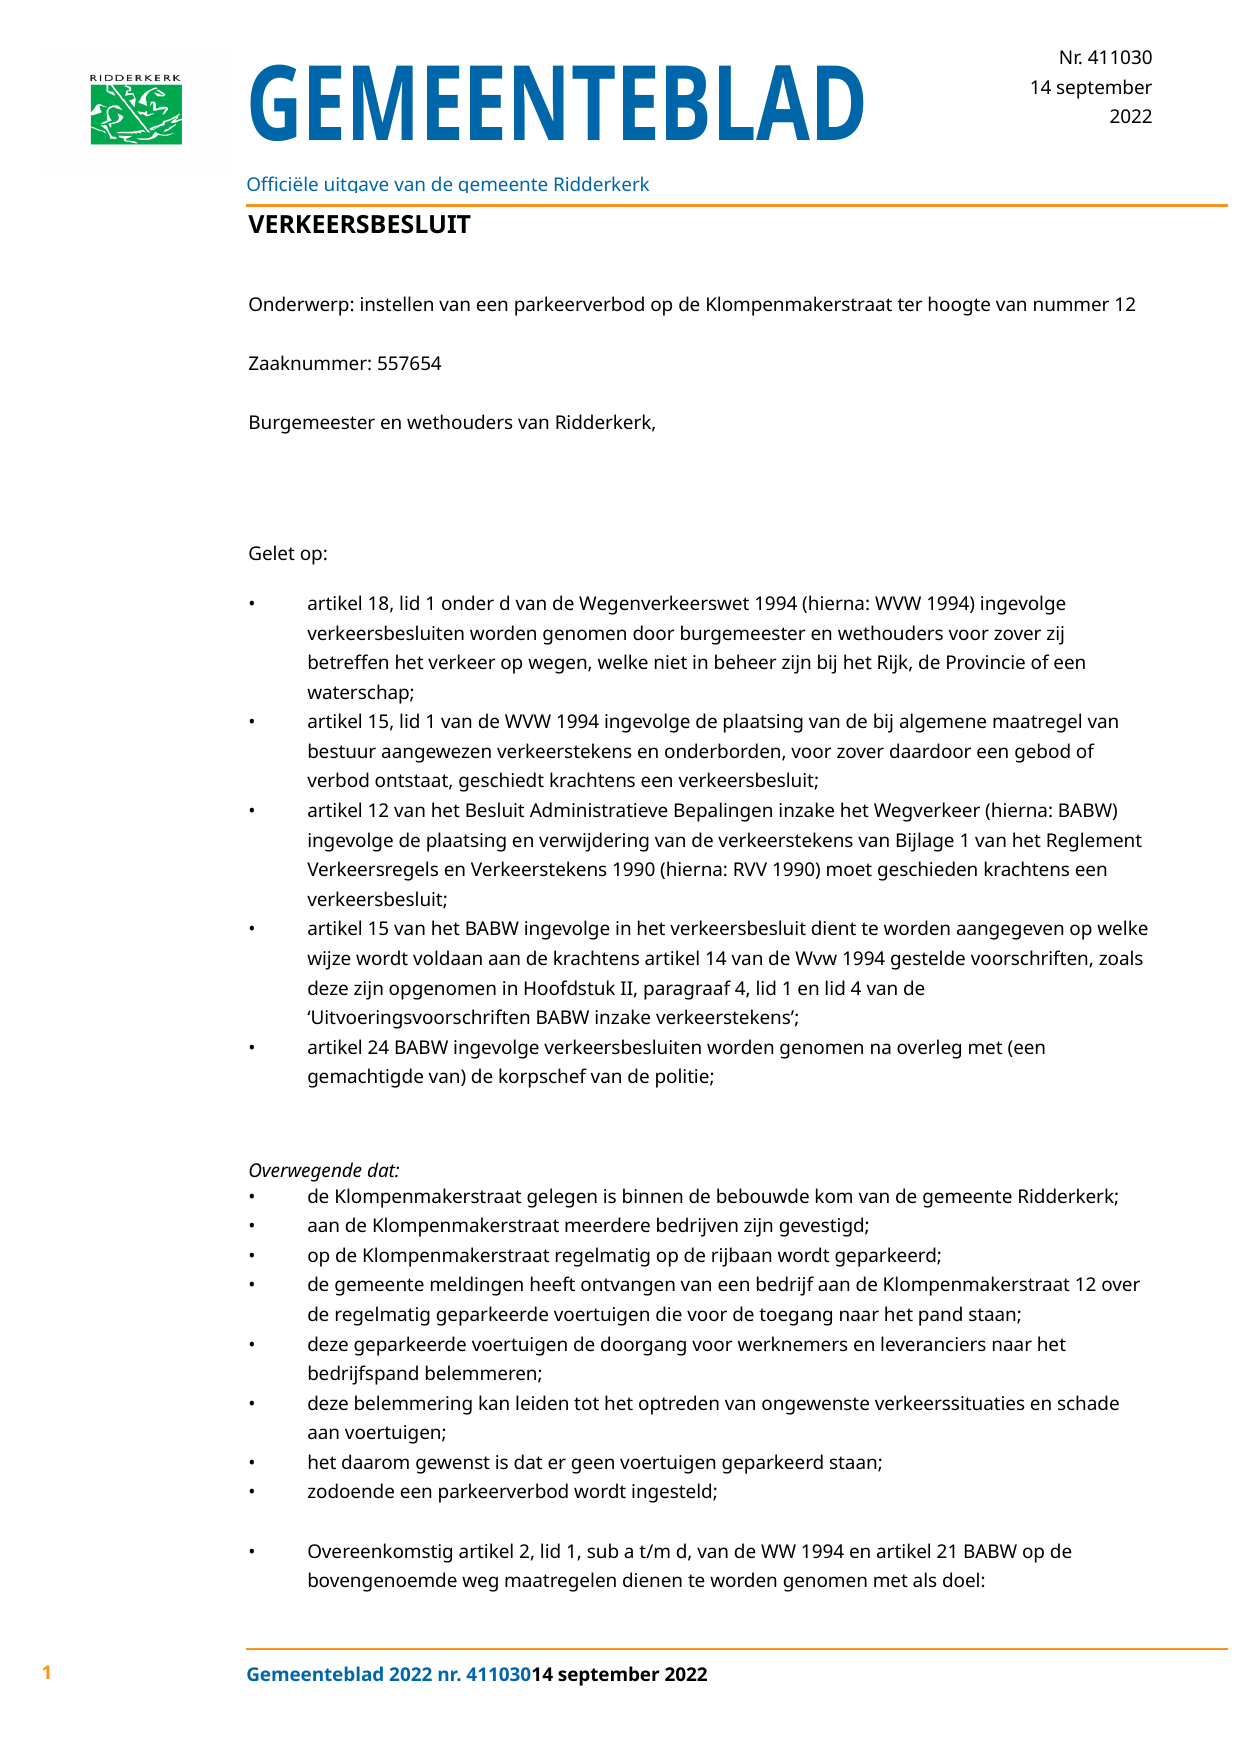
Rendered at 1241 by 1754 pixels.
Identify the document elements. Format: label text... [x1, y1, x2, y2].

list Overeenkomstig artikel 2, lid 1, sub a t/m d, van de WW 1994 en artikel 21 BABW op de bovengenoemde weg maatregelen dienen te worden genomen met als doel: [248, 1538, 1152, 1593]
list artikel 24 BABW ingevolge verkeersbesluiten worden genomen na overleg met (een gemachtigde van) de korpschef van de politie; [248, 1034, 1152, 1089]
text Gelet op: [248, 540, 1152, 566]
text VERKEERSBESLUIT [248, 207, 1152, 241]
list artikel 18, lid 1 onder d van de Wegenverkeerswet 1994 (hierna: WVW 1994) ingevolge verkeersbesluiten worden genomen door burgemeester en wethouders voor zover zij betreffen het verkeer op wegen, welke niet in beheer zijn bij het Rijk, de Provincie of een waterschap; [248, 590, 1152, 705]
text Burgemeester en wethouders van Ridderkerk, [248, 409, 1152, 435]
list aan de Klompenmakerstraat meerdere bedrijven zijn gevestigd; [248, 1212, 1152, 1238]
list de Klompenmakerstraat gelegen is binnen de bebouwde kom van de gemeente Ridderkerk; [248, 1183, 1152, 1208]
list deze belemmering kan leiden tot het optreden van ongewenste verkeerssituaties en schade aan voertuigen; [248, 1390, 1152, 1445]
list artikel 12 van het Besluit Administratieve Bepalingen inzake het Wegverkeer (hierna: BABW) ingevolge de plaatsing en verwijdering van de verkeerstekens van Bijlage 1 van het Reglement Verkeersregels en Verkeerstekens 1990 (hierna: RVV 1990) moet geschieden krachtens een verkeersbesluit; [248, 797, 1152, 912]
text Overwegende dat: [248, 1157, 1152, 1183]
list zodoende een parkeerverbod wordt ingesteld; [248, 1479, 1152, 1504]
text Onderwerp: instellen van een parkeerverbod op de Klompenmakerstraat ter hoogte van nummer 12 [248, 291, 1152, 317]
list artikel 15 van het BABW ingevolge in het verkeersbesluit dient te worden aangegeven op welke wijze wordt voldaan aan de krachtens artikel 14 van de Wvw 1994 gestelde voorschriften, zoals deze zijn opgenomen in Hoofdstuk II, paragraaf 4, lid 1 en lid 4 van de ‘Uitvoeringsvoorschriften BABW inzake verkeerstekens’; [248, 916, 1152, 1030]
picture [41, 47, 231, 172]
list deze geparkeerde voertuigen de doorgang voor werknemers en leveranciers naar het bedrijfspand belemmeren; [248, 1331, 1152, 1386]
list de gemeente meldingen heeft ontvangen van een bedrijf aan de Klompenmakerstraat 12 over de regelmatig geparkeerde voertuigen die voor de toegang naar het pand staan; [248, 1272, 1152, 1327]
text Zaaknummer: 557654 [248, 350, 1152, 376]
list het daarom gewenst is dat er geen voertuigen geparkeerd staan; [248, 1449, 1152, 1475]
list artikel 15, lid 1 van de WVW 1994 ingevolge de plaatsing van de bij algemene maatregel van bestuur aangewezen verkeerstekens en onderborden, voor zover daardoor een gebod of verbod ontstaat, geschiedt krachtens een verkeersbesluit; [248, 708, 1152, 793]
list op de Klompenmakerstraat regelmatig op de rijbaan wordt geparkeerd; [248, 1242, 1152, 1268]
